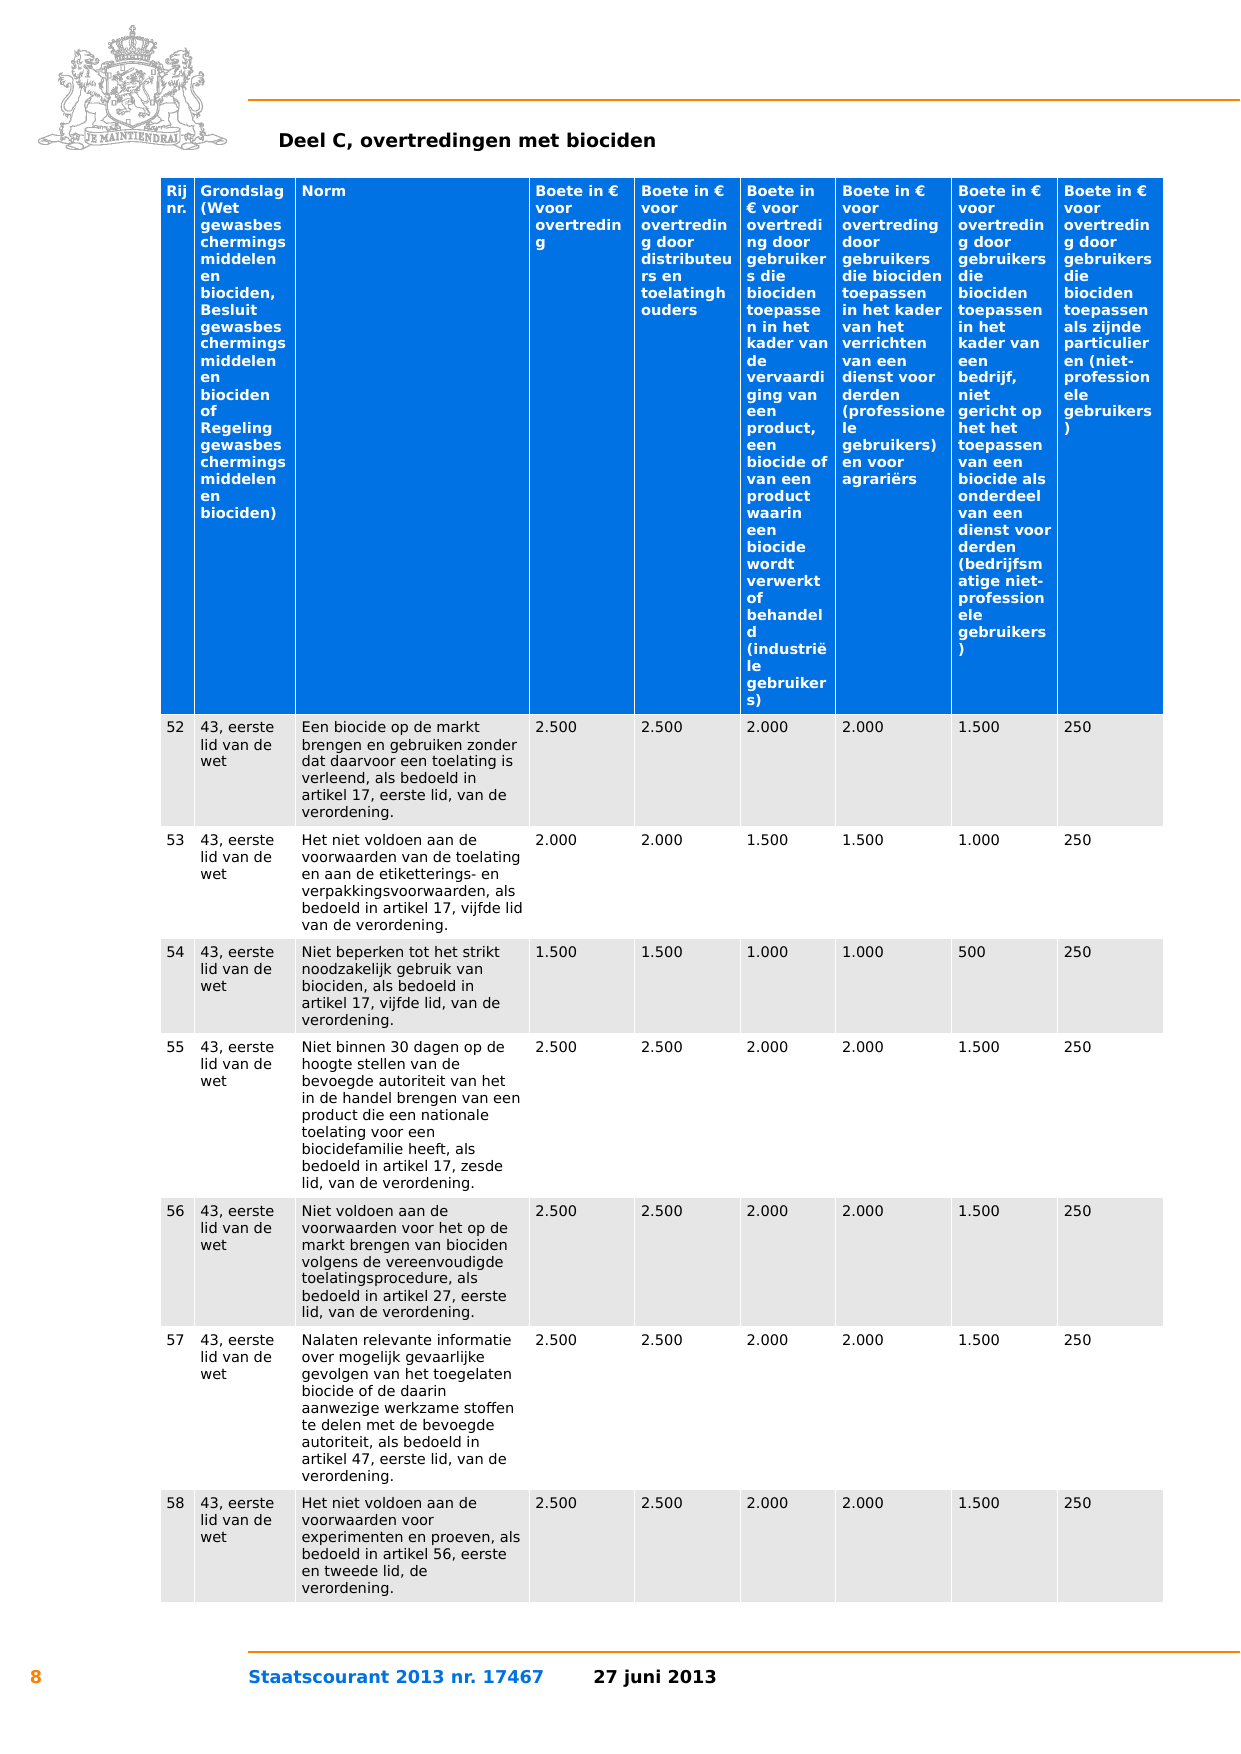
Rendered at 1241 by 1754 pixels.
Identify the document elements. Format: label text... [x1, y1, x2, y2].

table_header Rij nr. [161, 178, 194, 714]
table_cell 2.500 [530, 1327, 634, 1489]
table_header Boete in € voor overtreding door gebruikers die biociden toepassen als zijnde particulieren (niet-professionele gebruikers) [1058, 178, 1163, 714]
table_cell 57 [161, 1327, 194, 1489]
table_cell 43, eerste lid van de wet [195, 1327, 295, 1489]
table_cell 2.500 [635, 1327, 740, 1489]
table_cell 2.000 [836, 1198, 951, 1326]
table_cell Het niet voldoen aan de voorwaarden voor experimenten en proeven, als bedoeld in artikel 56, eerste en tweede lid, de verordening. [296, 1490, 529, 1602]
table_cell 52 [161, 715, 194, 826]
table_header Boete in € voor overtreding door gebruikers die biociden toepassen in het kader van de vervaardiging van een product, een biocide of van een product waarin een biocide wordt verwerkt of behandeld (industriële gebruikers) [741, 178, 835, 714]
table_cell Niet beperken tot het strikt noodzakelijk gebruik van biociden, als bedoeld in artikel 17, vijfde lid, van de verordening. [296, 939, 529, 1033]
table_cell 2.000 [741, 1198, 835, 1326]
table_header Norm [296, 178, 529, 714]
table_cell 43, eerste lid van de wet [195, 715, 295, 826]
table_cell 250 [1058, 1327, 1163, 1489]
table_cell 2.500 [635, 1490, 740, 1602]
table_cell 2.000 [741, 715, 835, 826]
table_cell 2.500 [635, 715, 740, 826]
table_cell 1.500 [952, 1327, 1057, 1489]
table_cell 250 [1058, 715, 1163, 826]
table_cell 2.000 [741, 1327, 835, 1489]
table_cell 1.500 [836, 827, 951, 938]
table_cell 250 [1058, 1198, 1163, 1326]
table_cell 1.000 [741, 939, 835, 1033]
table_cell 54 [161, 939, 194, 1033]
table_cell 43, eerste lid van de wet [195, 1490, 295, 1602]
table_cell 1.500 [635, 939, 740, 1033]
table_cell 2.500 [635, 1198, 740, 1326]
table_cell 53 [161, 827, 194, 938]
table_cell 1.500 [530, 939, 634, 1033]
table_cell 2.000 [741, 1490, 835, 1602]
table_cell Niet voldoen aan de voorwaarden voor het op de markt brengen van biociden volgens de vereenvoudigde toelatingsprocedure, als bedoeld in artikel 27, eerste lid, van de verordening. [296, 1198, 529, 1326]
table_cell 43, eerste lid van de wet [195, 1198, 295, 1326]
table_cell 43, eerste lid van de wet [195, 1035, 295, 1197]
table_cell 2.500 [530, 715, 634, 826]
table_cell 1.500 [952, 1198, 1057, 1326]
table_cell 2.000 [836, 715, 951, 826]
table_cell 55 [161, 1035, 194, 1197]
table_cell 500 [952, 939, 1057, 1033]
table_cell 43, eerste lid van de wet [195, 827, 295, 938]
table_cell 1.500 [741, 827, 835, 938]
table_cell 2.500 [635, 1035, 740, 1197]
table_cell 2.000 [635, 827, 740, 938]
table_cell 43, eerste lid van de wet [195, 939, 295, 1033]
table_cell 1.000 [836, 939, 951, 1033]
table_cell 1.500 [952, 715, 1057, 826]
table_header Grondslag (Wet gewasbeschermingsmiddelen en biociden, Besluit gewasbeschermingsmiddelen en biociden of Regeling gewasbeschermingsmiddelen en biociden) [195, 178, 295, 714]
table_header Boete in € voor overtreding door distributeurs en toelatinghouders [635, 178, 740, 714]
table_cell 2.500 [530, 1035, 634, 1197]
table_cell 2.000 [741, 1035, 835, 1197]
table_cell 2.000 [836, 1327, 951, 1489]
table_cell 1.000 [952, 827, 1057, 938]
table_cell 2.500 [530, 1490, 634, 1602]
table_header Boete in € voor overtreding door gebruikers die biociden toepassen in het kader van het verrichten van een dienst voor derden (professionele gebruikers) en voor agrariërs [836, 178, 951, 714]
table_header Boete in € voor overtreding [530, 178, 634, 714]
table_cell 2.000 [530, 827, 634, 938]
picture [38, 25, 227, 150]
table_cell 250 [1058, 1490, 1163, 1602]
table_cell 56 [161, 1198, 194, 1326]
table_cell 250 [1058, 939, 1163, 1033]
table_cell 2.000 [836, 1035, 951, 1197]
table_cell 250 [1058, 1035, 1163, 1197]
table_cell Het niet voldoen aan de voorwaarden van de toelating en aan de etiketterings- en verpakkingsvoorwaarden, als bedoeld in artikel 17, vijfde lid van de verordening. [296, 827, 529, 938]
table_cell Niet binnen 30 dagen op de hoogte stellen van de bevoegde autoriteit van het in de handel brengen van een product die een nationale toelating voor een biocidefamilie heeft, als bedoeld in artikel 17, zesde lid, van de verordening. [296, 1035, 529, 1197]
table_cell 58 [161, 1490, 194, 1602]
table_cell 1.500 [952, 1490, 1057, 1602]
table_cell 2.500 [530, 1198, 634, 1326]
table_cell Nalaten relevante informatie over mogelijk gevaarlijke gevolgen van het toegelaten biocide of de daarin aanwezige werkzame stoffen te delen met de bevoegde autoriteit, als bedoeld in artikel 47, eerste lid, van de verordening. [296, 1327, 529, 1489]
table_cell 1.500 [952, 1035, 1057, 1197]
table_header Boete in € voor overtreding door gebruikers die biociden toepassen in het kader van een bedrijf, niet gericht op het het toepassen van een biocide als onderdeel van een dienst voor derden (bedrijfsmatige niet-professionele gebruikers) [952, 178, 1057, 714]
subtitle Deel C, overtredingen met biociden [278, 130, 1163, 152]
table_cell 250 [1058, 827, 1163, 938]
table_cell 2.000 [836, 1490, 951, 1602]
table_cell Een biocide op de markt brengen en gebruiken zonder dat daarvoor een toelating is verleend, als bedoeld in artikel 17, eerste lid, van de verordening. [296, 715, 529, 826]
